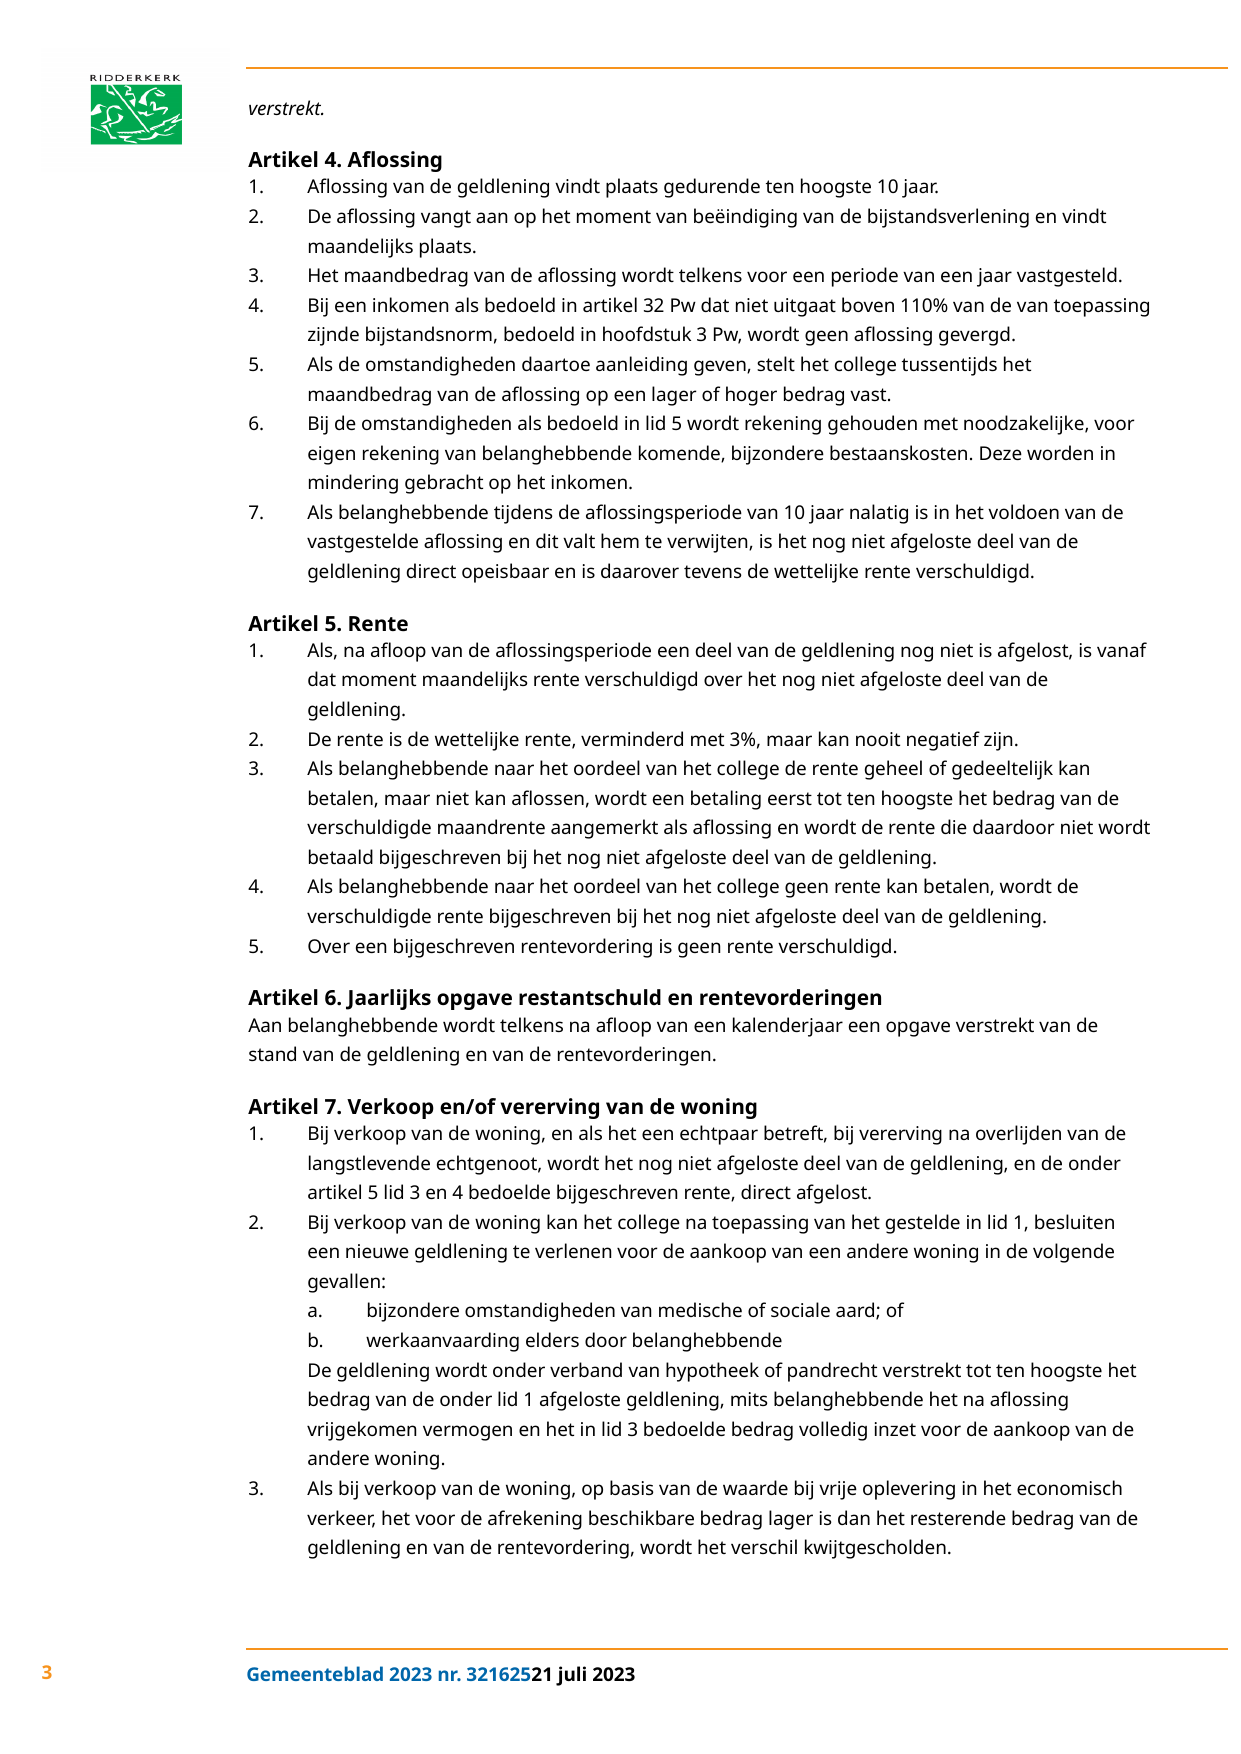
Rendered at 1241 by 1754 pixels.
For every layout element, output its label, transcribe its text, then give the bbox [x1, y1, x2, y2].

list Als de omstandigheden daartoe aanleiding geven, stelt het college tussentijds het maandbedrag van de aflossing op een lager of hoger bedrag vast. [248, 351, 1152, 406]
text Artikel 4. Aflossing [248, 145, 1152, 174]
list De rente is de wettelijke rente, verminderd met 3%, maar kan nooit negatief zijn. [248, 726, 1152, 752]
list Als, na afloop van de aflossingsperiode een deel van de geldlening nog niet is afgelost, is vanaf dat moment maandelijks rente verschuldigd over het nog niet afgeloste deel van de geldlening. [248, 637, 1152, 722]
list Als belanghebbende naar het oordeel van het college geen rente kan betalen, wordt de verschuldigde rente bijgeschreven bij het nog niet afgeloste deel van de geldlening. [248, 874, 1152, 929]
list bijzondere omstandigheden van medische of sociale aard; of [307, 1298, 1152, 1323]
list Als bij verkoop van de woning, op basis van de waarde bij vrije oplevering in het economisch verkeer, het voor de afrekening beschikbare bedrag lager is dan het resterende bedrag van de geldlening en van de rentevordering, wordt het verschil kwijtgescholden. [248, 1475, 1152, 1560]
text Artikel 6. Jaarlijks opgave restantschuld en rentevorderingen [248, 983, 1152, 1012]
text Aan belanghebbende wordt telkens na afloop van een kalenderjaar een opgave verstrekt van de stand van de geldlening en van de rentevorderingen. [248, 1012, 1152, 1067]
text verstrekt. [248, 95, 1152, 121]
list De aflossing vangt aan op het moment van beëindiging van de bijstandsverlening en vindt maandelijks plaats. [248, 203, 1152, 258]
list Als belanghebbende tijdens de aflossingsperiode van 10 jaar nalatig is in het voldoen van de vastgestelde aflossing en dit valt hem te verwijten, is het nog niet afgeloste deel van de geldlening direct opeisbaar en is daarover tevens de wettelijke rente verschuldigd. [248, 499, 1152, 584]
text Artikel 7. Verkoop en/of vererving van de woning [248, 1092, 1152, 1120]
text Artikel 5. Rente [248, 609, 1152, 637]
list Bij de omstandigheden als bedoeld in lid 5 wordt rekening gehouden met noodzakelijke, voor eigen rekening van belanghebbende komende, bijzondere bestaanskosten. Deze worden in mindering gebracht op het inkomen. [248, 410, 1152, 495]
list Aflossing van de geldlening vindt plaats gedurende ten hoogste 10 jaar. [248, 174, 1152, 199]
list Bij verkoop van de woning, en als het een echtpaar betreft, bij vererving na overlijden van de langstlevende echtgenoot, wordt het nog niet afgeloste deel van de geldlening, en de onder artikel 5 lid 3 en 4 bedoelde bijgeschreven rente, direct afgelost. [248, 1120, 1152, 1205]
picture [41, 47, 231, 172]
list werkaanvaarding elders door belanghebbende [307, 1327, 1152, 1353]
list Bij een inkomen als bedoeld in artikel 32 Pw dat niet uitgaat boven 110% van de van toepassing zijnde bijstandsnorm, bedoeld in hoofdstuk 3 Pw, wordt geen aflossing gevergd. [248, 292, 1152, 347]
list De geldlening wordt onder verband van hypotheek of pandrecht verstrekt tot ten hoogste het bedrag van de onder lid 1 afgeloste geldlening, mits belanghebbende het na aflossing vrijgekomen vermogen en het in lid 3 bedoelde bedrag volledig inzet voor de aankoop van de andere woning. [248, 1357, 1152, 1471]
list Over een bijgeschreven rentevordering is geen rente verschuldigd. [248, 933, 1152, 959]
list Bij verkoop van de woning kan het college na toepassing van het gestelde in lid 1, besluiten een nieuwe geldlening te verlenen voor de aankoop van een andere woning in de volgende gevallen: [248, 1209, 1152, 1294]
list Als belanghebbende naar het oordeel van het college de rente geheel of gedeeltelijk kan betalen, maar niet kan aflossen, wordt een betaling eerst tot ten hoogste het bedrag van de verschuldigde maandrente aangemerkt als aflossing en wordt de rente die daardoor niet wordt betaald bijgeschreven bij het nog niet afgeloste deel van de geldlening. [248, 755, 1152, 870]
list Het maandbedrag van de aflossing wordt telkens voor een periode van een jaar vastgesteld. [248, 262, 1152, 288]
